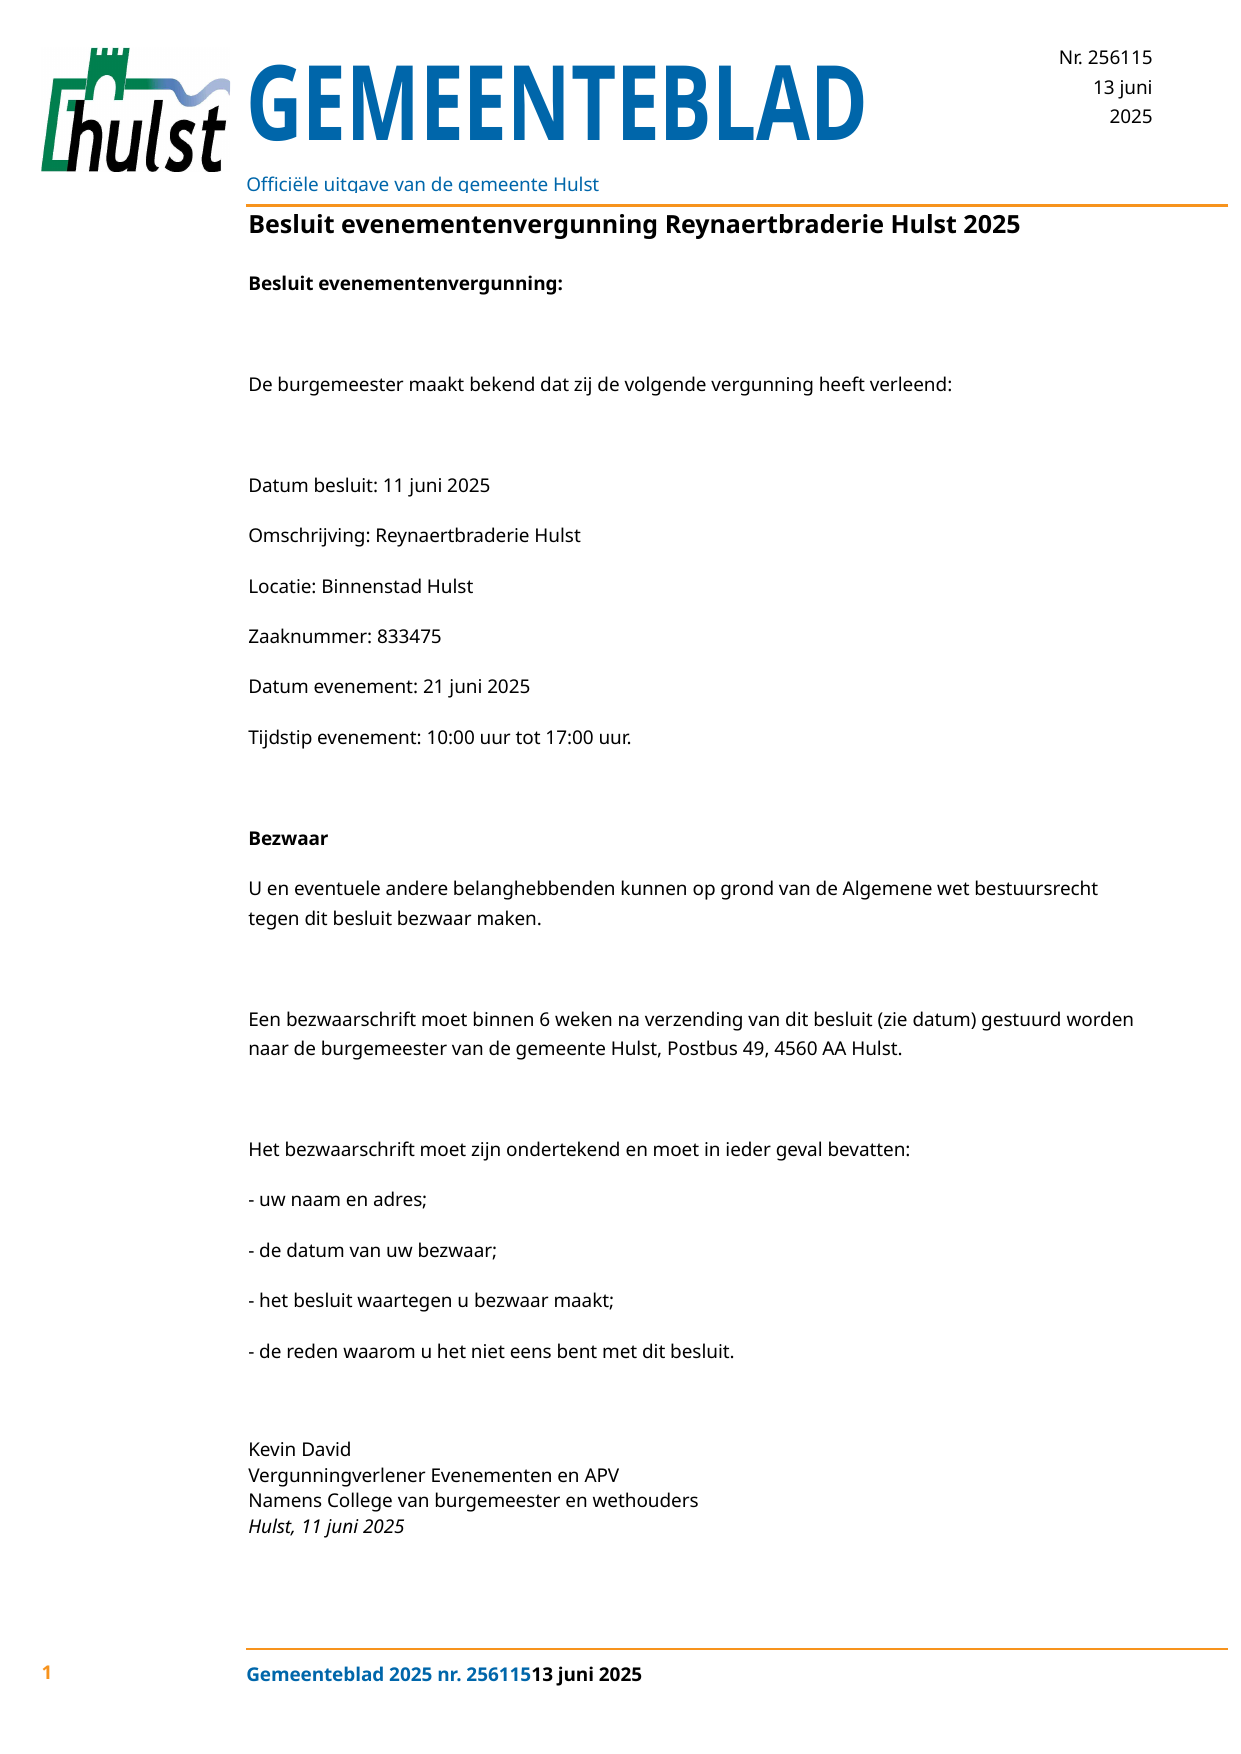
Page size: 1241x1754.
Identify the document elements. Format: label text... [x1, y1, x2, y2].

text Zaaknummer: 833475 [248, 623, 1152, 649]
text Het bezwaarschrift moet zijn ondertekend en moet in ieder geval bevatten: [248, 1136, 1152, 1162]
text Vergunningverlener Evenementen en APV [248, 1462, 1152, 1487]
text Kevin David [248, 1436, 1152, 1462]
text Hulst, 11 juni 2025 [248, 1513, 1152, 1539]
text Omschrijving: Reynaertbraderie Hulst [248, 522, 1152, 548]
text Datum besluit: 11 juni 2025 [248, 472, 1152, 498]
text - de datum van uw bezwaar; [248, 1237, 1152, 1263]
text U en eventuele andere belanghebbenden kunnen op grond van de Algemene wet bestuursrecht tegen dit besluit bezwaar maken. [248, 875, 1152, 931]
text Locatie: Binnenstad Hulst [248, 573, 1152, 598]
text - uw naam en adres; [248, 1187, 1152, 1212]
text - het besluit waartegen u bezwaar maakt; [248, 1287, 1152, 1313]
text Tijdstip evenement: 10:00 uur tot 17:00 uur. [248, 724, 1152, 750]
text Namens College van burgemeester en wethouders [248, 1487, 1152, 1513]
text Datum evenement: 21 juni 2025 [248, 674, 1152, 699]
text De burgemeester maakt bekend dat zij de volgende vergunning heeft verleend: [248, 371, 1152, 397]
text Bezwaar [248, 825, 1152, 851]
picture [41, 47, 231, 172]
text Besluit evenementenvergunning Reynaertbraderie Hulst 2025 [248, 207, 1152, 241]
text Een bezwaarschrift moet binnen 6 weken na verzending van dit besluit (zie datum) gestuurd worden naar de burgemeester van de gemeente Hulst, Postbus 49, 4560 AA Hulst. [248, 1006, 1152, 1061]
text - de reden waarom u het niet eens bent met dit besluit. [248, 1338, 1152, 1363]
text Besluit evenementenvergunning: [248, 270, 1152, 296]
